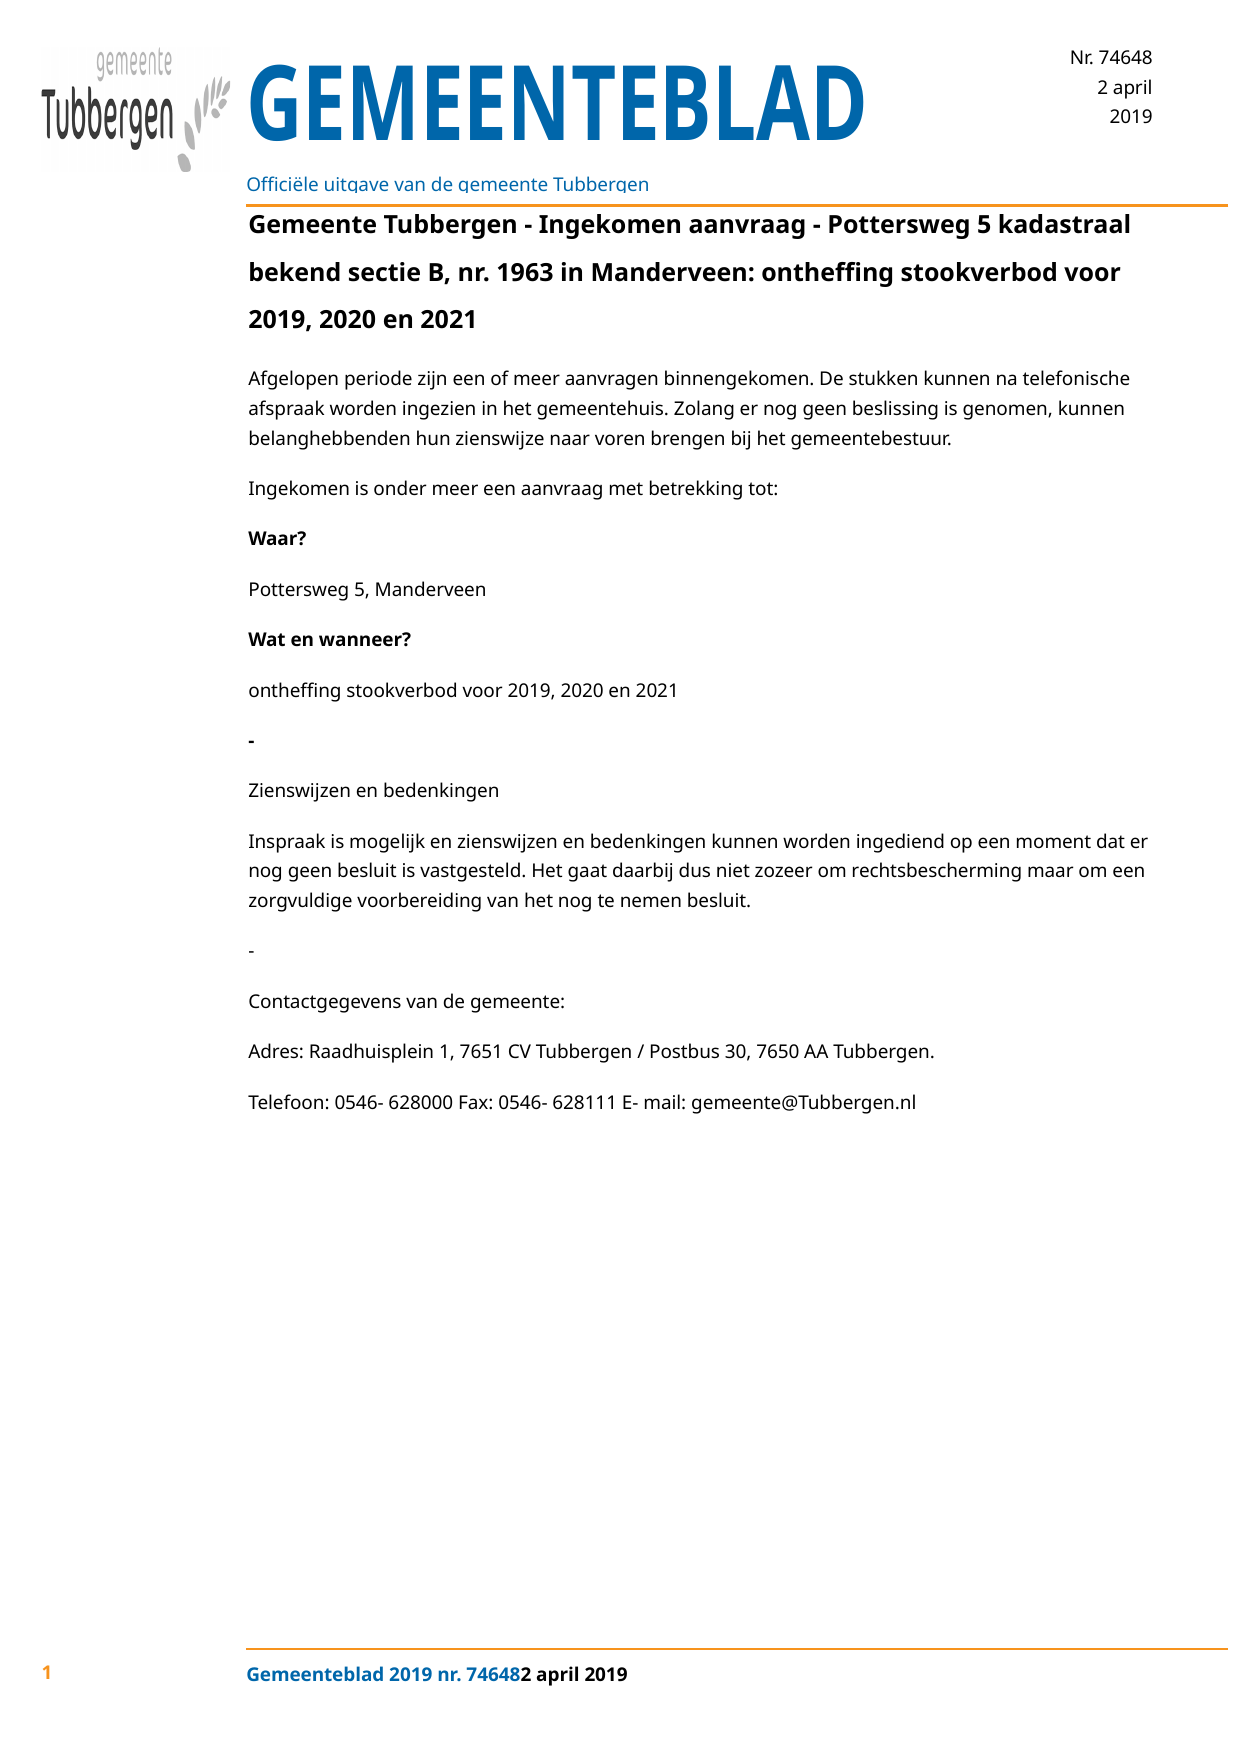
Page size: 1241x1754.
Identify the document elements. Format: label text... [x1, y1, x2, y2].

text Pottersweg 5, Manderveen [248, 576, 1152, 602]
text Zienswijzen en bedenkingen [248, 778, 1152, 803]
text Contactgegevens van de gemeente: [248, 988, 1152, 1014]
text Waar? [248, 526, 1152, 551]
text Ingekomen is onder meer een aanvraag met betrekking tot: [248, 475, 1152, 501]
text ontheffing stookverbod voor 2019, 2020 en 2021 [248, 677, 1152, 702]
picture [41, 47, 231, 172]
text Afgelopen periode zijn een of meer aanvragen binnengekomen. De stukken kunnen na telefonische afspraak worden ingezien in het gemeentehuis. Zolang er nog geen beslissing is genomen, kunnen belanghebbenden hun zienswijze naar voren brengen bij het gemeentebestuur. [248, 366, 1152, 450]
text - [248, 938, 1152, 963]
text Telefoon: 0546- 628000 Fax: 0546- 628111 E- mail: gemeente@Tubbergen.nl [248, 1089, 1152, 1114]
text Adres: Raadhuisplein 1, 7651 CV Tubbergen / Postbus 30, 7650 AA Tubbergen. [248, 1038, 1152, 1064]
text Gemeente Tubbergen - Ingekomen aanvraag - Pottersweg 5 kadastraal bekend sectie B, nr. 1963 in Manderveen: ontheffing stookverbod voor 2019, 2020 en 2021 [248, 207, 1152, 336]
text Inspraak is mogelijk en zienswijzen en bedenkingen kunnen worden ingediend op een moment dat er nog geen besluit is vastgesteld. Het gaat daarbij dus niet zozeer om rechtsbescherming maar om een zorgvuldige voorbereiding van het nog te nemen besluit. [248, 828, 1152, 913]
text - [248, 727, 1152, 753]
text Wat en wanneer? [248, 626, 1152, 652]
